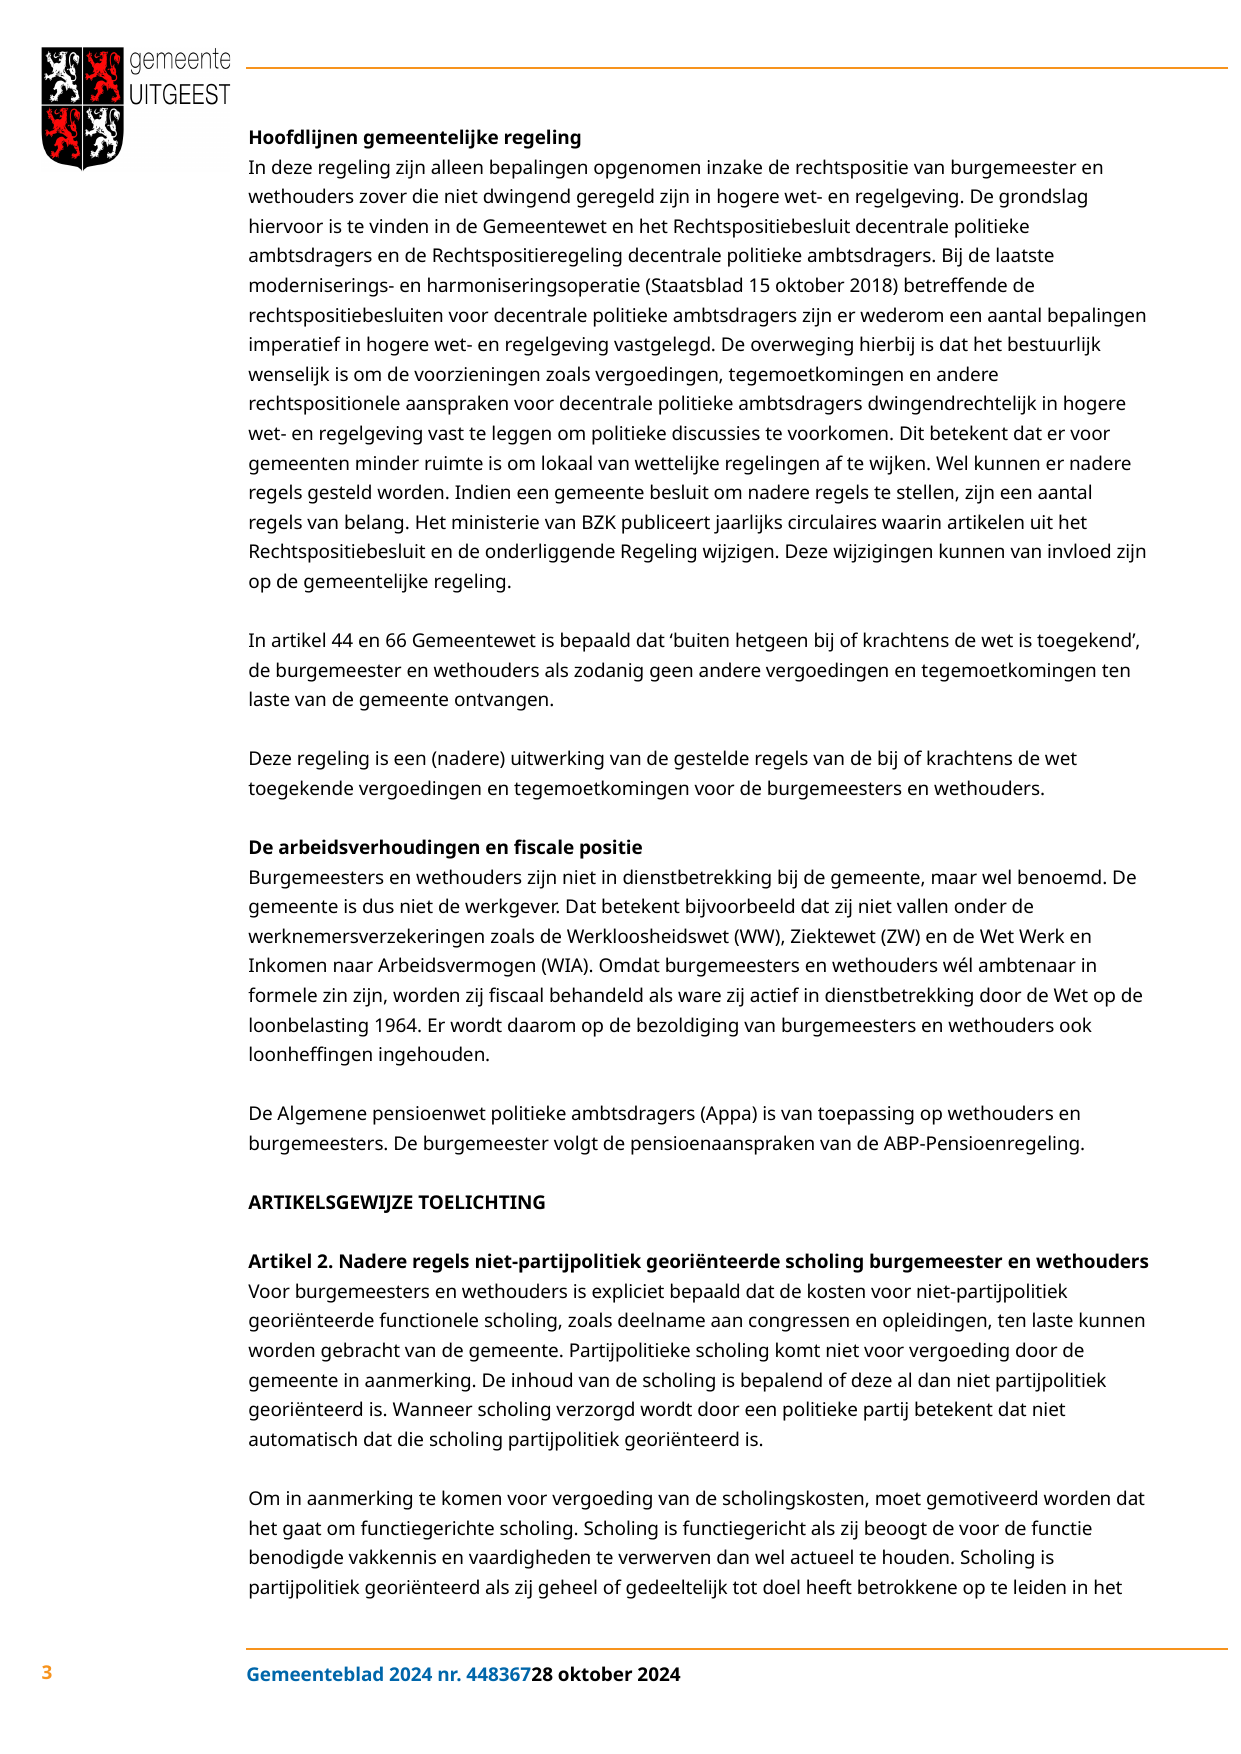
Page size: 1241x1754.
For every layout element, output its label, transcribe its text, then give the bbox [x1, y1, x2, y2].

picture [41, 47, 231, 172]
text Voor burgemeesters en wethouders is expliciet bepaald dat de kosten voor niet-partijpolitiek georiënteerde functionele scholing, zoals deelname aan congressen en opleidingen, ten laste kunnen worden gebracht van de gemeente. Partijpolitieke scholing komt niet voor vergoeding door de gemeente in aanmerking. De inhoud van de scholing is bepalend of deze al dan niet partijpolitiek georiënteerd is. Wanneer scholing verzorgd wordt door een politieke partij betekent dat niet automatisch dat die scholing partijpolitiek georiënteerd is. [248, 1278, 1152, 1452]
text Burgemeesters en wethouders zijn niet in dienstbetrekking bij de gemeente, maar wel benoemd. De gemeente is dus niet de werkgever. Dat betekent bijvoorbeeld dat zij niet vallen onder de werknemersverzekeringen zoals de Werkloosheidswet (WW), Ziektewet (ZW) en de Wet Werk en Inkomen naar Arbeidsvermogen (WIA). Omdat burgemeesters en wethouders wél ambtenaar in formele zin zijn, worden zij fiscaal behandeld als ware zij actief in dienstbetrekking door de Wet op de loonbelasting 1964. Er wordt daarom op de bezoldiging van burgemeesters en wethouders ook loonheffingen ingehouden. [248, 864, 1152, 1067]
text ARTIKELSGEWIJZE TOELICHTING [248, 1189, 1152, 1215]
text Deze regeling is een (nadere) uitwerking van de gestelde regels van de bij of krachtens de wet toegekende vergoedingen en tegemoetkomingen voor de burgemeesters en wethouders. [248, 746, 1152, 801]
text Hoofdlijnen gemeentelijke regeling [248, 124, 1152, 150]
text Om in aanmerking te komen voor vergoeding van de scholingskosten, moet gemotiveerd worden dat het gaat om functiegerichte scholing. Scholing is functiegericht als zij beoogt de voor de functie benodigde vakkennis en vaardigheden te verwerven dan wel actueel te houden. Scholing is partijpolitiek georiënteerd als zij geheel of gedeeltelijk tot doel heeft betrokkene op te leiden in het [248, 1485, 1152, 1600]
text In artikel 44 en 66 Gemeentewet is bepaald dat ‘buiten hetgeen bij of krachtens de wet is toegekend’, de burgemeester en wethouders als zodanig geen andere vergoedingen en tegemoetkomingen ten laste van de gemeente ontvangen. [248, 627, 1152, 712]
text De arbeidsverhoudingen en fiscale positie [248, 834, 1152, 860]
text Artikel 2. Nadere regels niet-partijpolitiek georiënteerde scholing burgemeester en wethouders [248, 1248, 1152, 1274]
text In deze regeling zijn alleen bepalingen opgenomen inzake de rechtspositie van burgemeester en wethouders zover die niet dwingend geregeld zijn in hogere wet- en regelgeving. De grondslag hiervoor is te vinden in de Gemeentewet en het Rechtspositiebesluit decentrale politieke ambtsdragers en de Rechtspositieregeling decentrale politieke ambtsdragers. Bij de laatste moderniserings- en harmoniseringsoperatie (Staatsblad 15 oktober 2018) betreffende de rechtspositiebesluiten voor decentrale politieke ambtsdragers zijn er wederom een aantal bepalingen imperatief in hogere wet- en regelgeving vastgelegd. De overweging hierbij is dat het bestuurlijk wenselijk is om de voorzieningen zoals vergoedingen, tegemoetkomingen en andere rechtspositionele aanspraken voor decentrale politieke ambtsdragers dwingendrechtelijk in hogere wet- en regelgeving vast te leggen om politieke discussies te voorkomen. Dit betekent dat er voor gemeenten minder ruimte is om lokaal van wettelijke regelingen af te wijken. Wel kunnen er nadere regels gesteld worden. Indien een gemeente besluit om nadere regels te stellen, zijn een aantal regels van belang. Het ministerie van BZK publiceert jaarlijks circulaires waarin artikelen uit het Rechtspositiebesluit en de onderliggende Regeling wijzigen. Deze wijzigingen kunnen van invloed zijn op de gemeentelijke regeling. [248, 154, 1152, 594]
text De Algemene pensioenwet politieke ambtsdragers (Appa) is van toepassing op wethouders en burgemeesters. De burgemeester volgt de pensioenaanspraken van de ABP-Pensioenregeling. [248, 1101, 1152, 1156]
